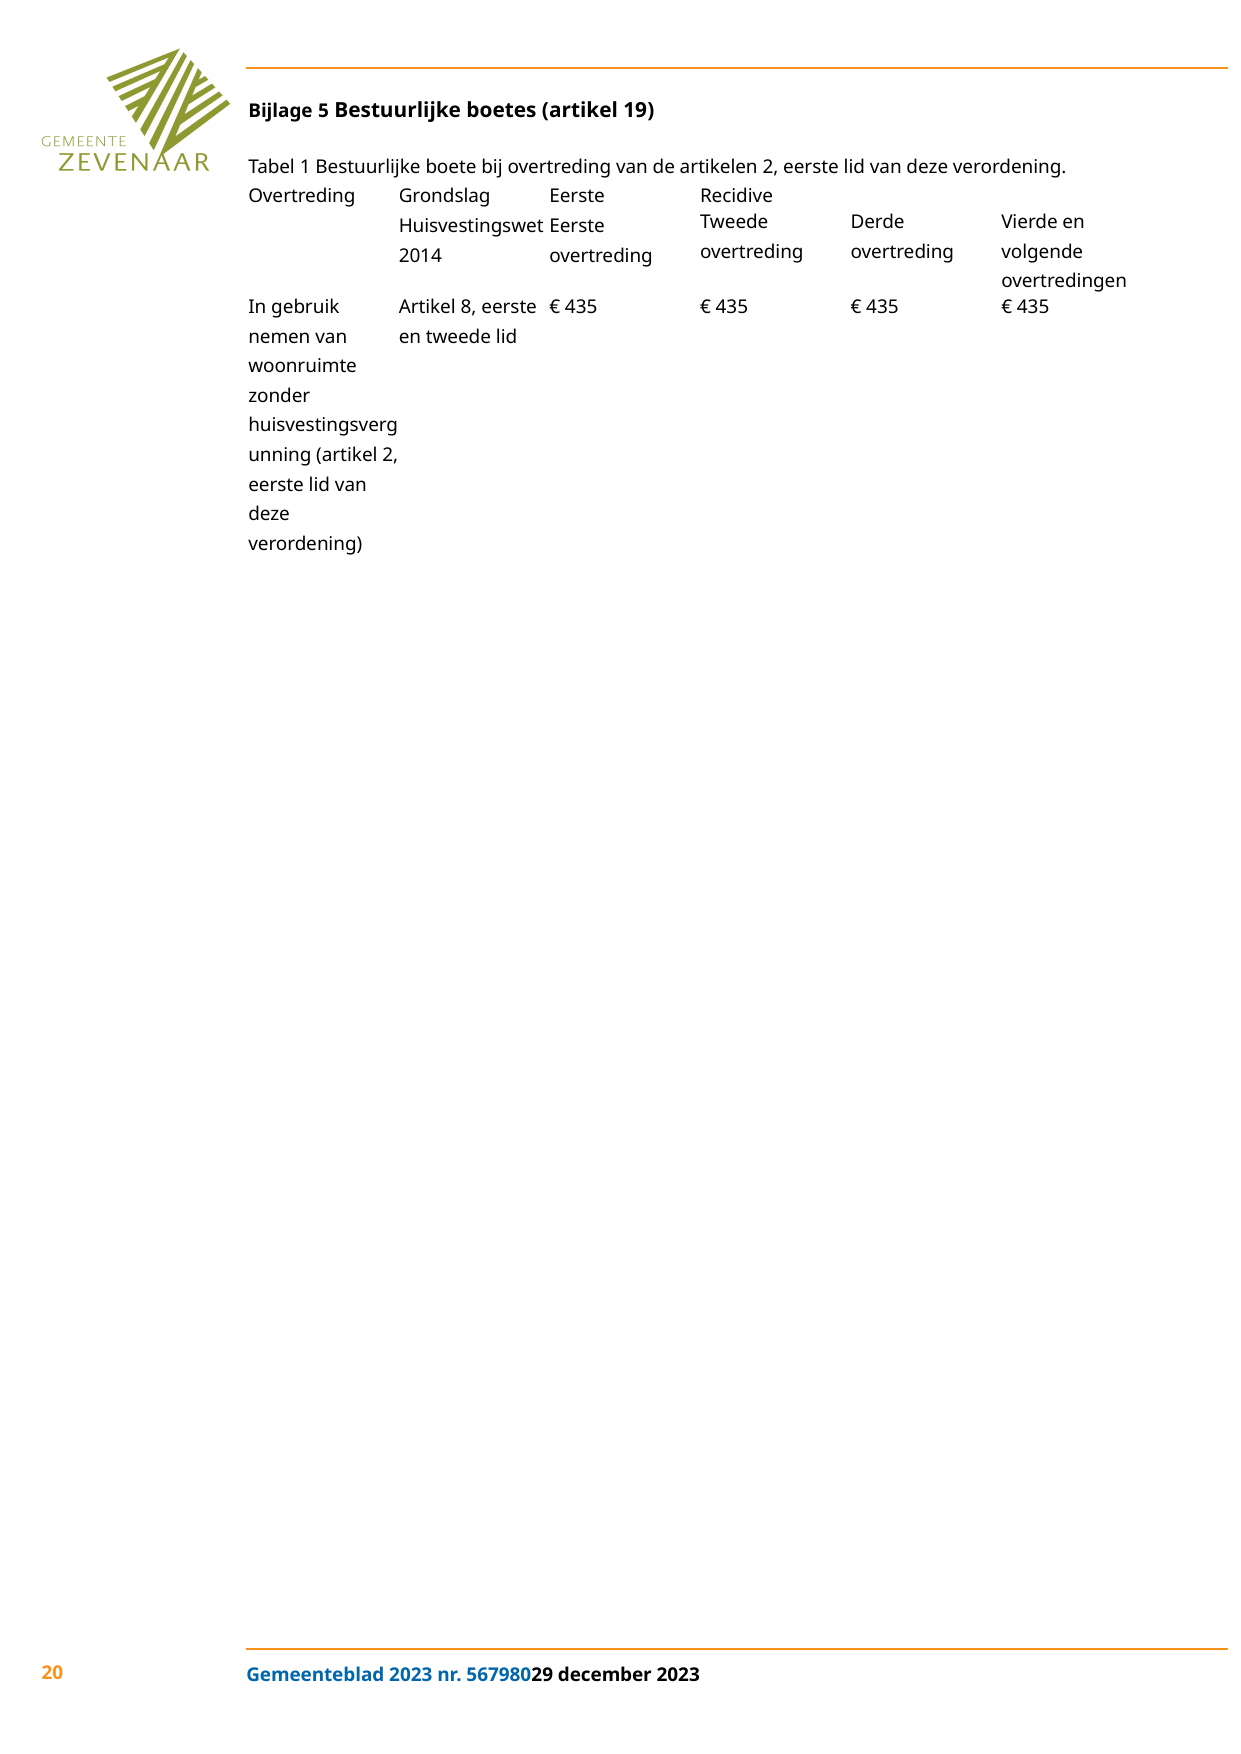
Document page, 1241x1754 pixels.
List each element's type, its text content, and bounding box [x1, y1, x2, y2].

text Bijlage 5 Bestuurlijke boetes (artikel 19) [248, 95, 1152, 123]
table_header Eerste Eerste overtreding [549, 183, 700, 293]
table_cell Tweede overtreding [700, 208, 850, 293]
table_cell In gebruik nemen van woonruimte zonder huisvestingsvergunning (artikel 2, eerste lid van deze verordening) [248, 293, 398, 556]
table_cell Artikel 8, eerste en tweede lid [399, 293, 549, 556]
table_cell € 435 [1001, 293, 1152, 556]
picture [41, 47, 231, 172]
table_cell € 435 [549, 293, 700, 556]
table_cell € 435 [850, 293, 1001, 556]
table_cell € 435 [700, 293, 850, 556]
table_header Grondslag Huisvestingswet 2014 [399, 183, 549, 293]
table_cell Derde overtreding [850, 208, 1001, 293]
table_header Recidive [700, 183, 1152, 208]
table_header Overtreding [248, 183, 398, 293]
text Tabel 1 Bestuurlijke boete bij overtreding van de artikelen 2, eerste lid van deze verordening. [248, 153, 1152, 179]
table_cell Vierde en volgende overtredingen [1001, 208, 1152, 293]
